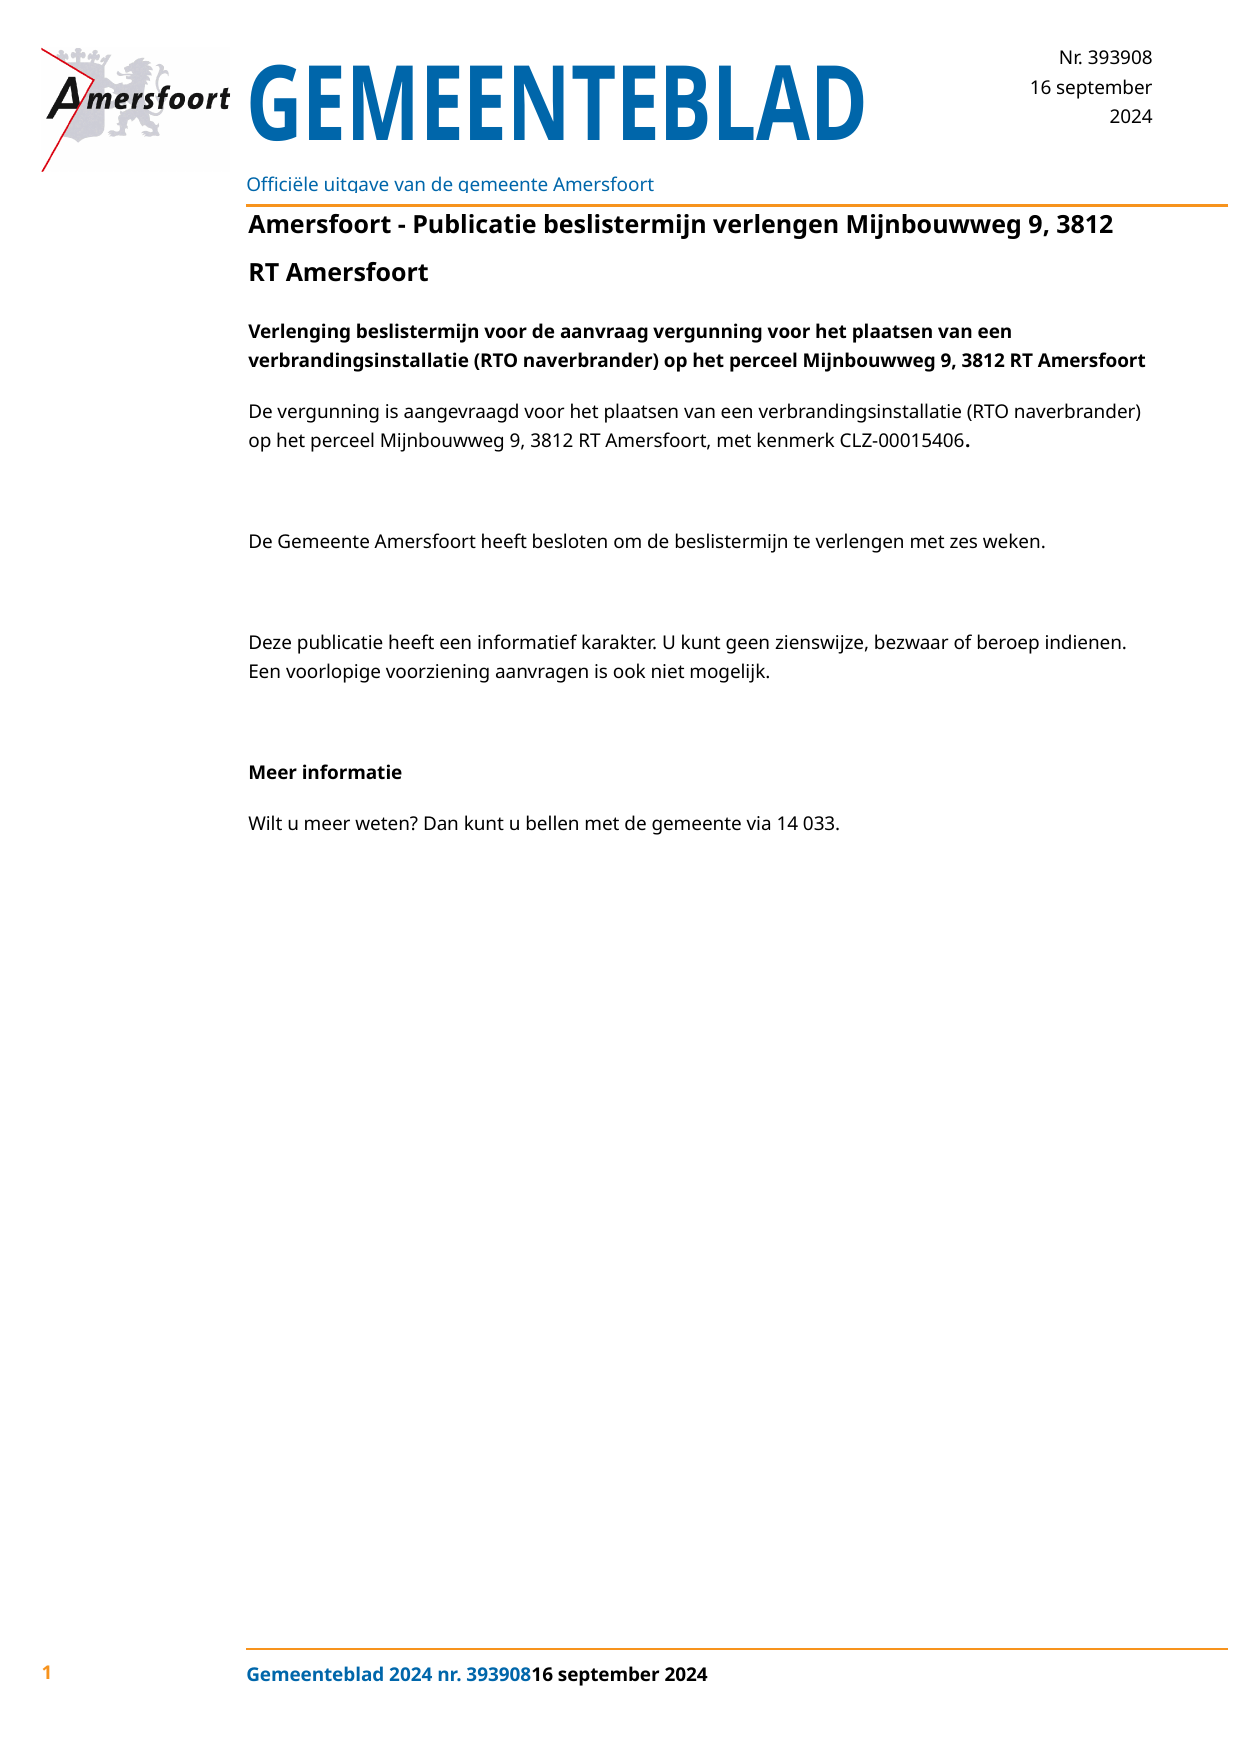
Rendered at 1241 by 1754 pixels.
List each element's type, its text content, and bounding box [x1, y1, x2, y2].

text De vergunning is aangevraagd voor het plaatsen van een verbrandingsinstallatie (RTO naverbrander) op het perceel Mijnbouwweg 9, 3812 RT Amersfoort, met kenmerk CLZ-00015406. [248, 398, 1152, 453]
text De Gemeente Amersfoort heeft besloten om de beslistermijn te verlengen met zes weken. [248, 528, 1152, 554]
text Meer informatie [248, 759, 1152, 785]
text Deze publicatie heeft een informatief karakter. U kunt geen zienswijze, bezwaar of beroep indienen. Een voorlopige voorziening aanvragen is ook niet mogelijk. [248, 629, 1152, 684]
picture [41, 47, 231, 172]
text Amersfoort - Publicatie beslistermijn verlengen Mijnbouwweg 9, 3812 RT Amersfoort [248, 207, 1152, 288]
text Wilt u meer weten? Dan kunt u bellen met de gemeente via 14 033. [248, 810, 1152, 836]
text Verlenging beslistermijn voor de aanvraag vergunning voor het plaatsen van een verbrandingsinstallatie (RTO naverbrander) op het perceel Mijnbouwweg 9, 3812 RT Amersfoort [248, 318, 1152, 373]
